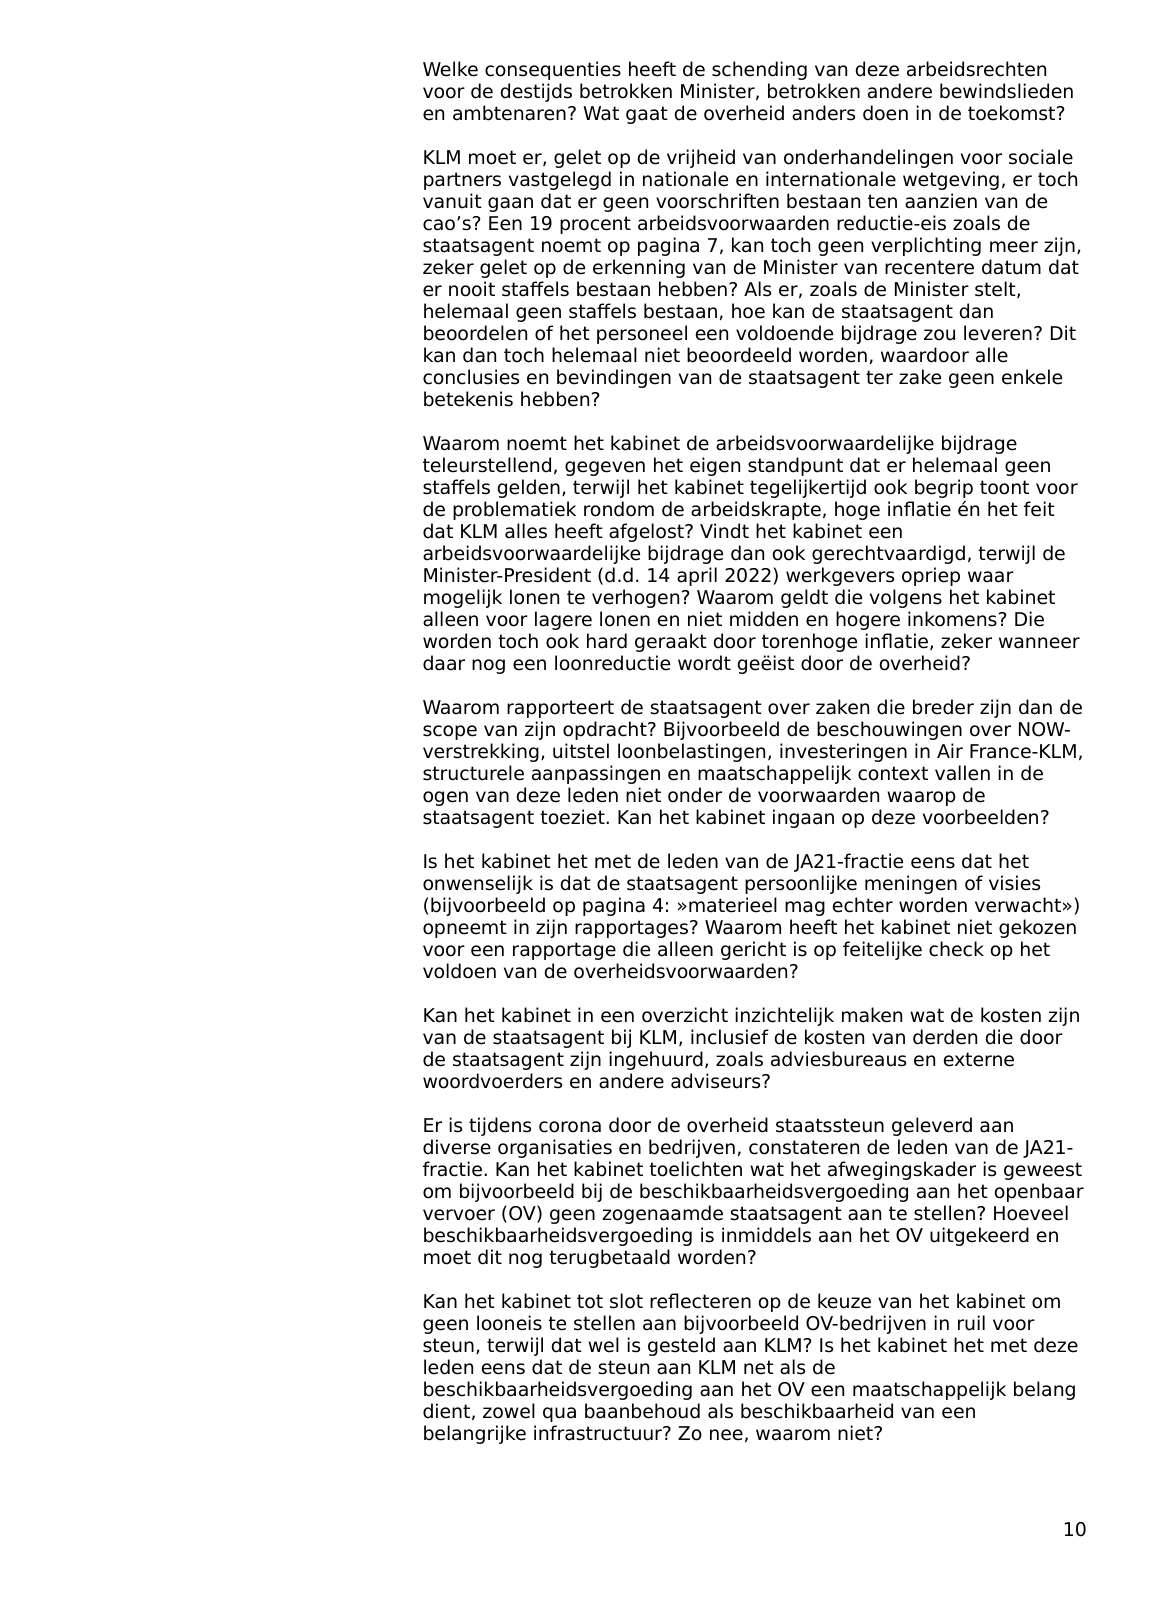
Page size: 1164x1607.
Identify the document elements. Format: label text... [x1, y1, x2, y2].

text Welke consequenties heeft de schending van deze arbeidsrechten voor de destijds betrokken Minister, betrokken andere bewindslieden en ambtenaren? Wat gaat de overheid anders doen in de toekomst? [422, 59, 1087, 125]
text Waarom rapporteert de staatsagent over zaken die breder zijn dan de scope van zijn opdracht? Bijvoorbeeld de beschouwingen over NOW-verstrekking, uitstel loonbelastingen, investeringen in Air France-KLM, structurele aanpassingen en maatschappelijk context vallen in de ogen van deze leden niet onder de voorwaarden waarop de staatsagent toeziet. Kan het kabinet ingaan op deze voorbeelden? [422, 697, 1087, 829]
text Er is tijdens corona door de overheid staatssteun geleverd aan diverse organisaties en bedrijven, constateren de leden van de JA21-fractie. Kan het kabinet toelichten wat het afwegingskader is geweest om bijvoorbeeld bij de beschikbaarheidsvergoeding aan het openbaar vervoer (OV) geen zogenaamde staatsagent aan te stellen? Hoeveel beschikbaarheidsvergoeding is inmiddels aan het OV uitgekeerd en moet dit nog terugbetaald worden? [422, 1115, 1087, 1269]
text KLM moet er, gelet op de vrijheid van onderhandelingen voor sociale partners vastgelegd in nationale en internationale wetgeving, er toch vanuit gaan dat er geen voorschriften bestaan ten aanzien van de cao’s? Een 19 procent arbeidsvoorwaarden reductie-eis zoals de staatsagent noemt op pagina 7, kan toch geen verplichting meer zijn, zeker gelet op de erkenning van de Minister van recentere datum dat er nooit staffels bestaan hebben? Als er, zoals de Minister stelt, helemaal geen staffels bestaan, hoe kan de staatsagent dan beoordelen of het personeel een voldoende bijdrage zou leveren? Dit kan dan toch helemaal niet beoordeeld worden, waardoor alle conclusies en bevindingen van de staatsagent ter zake geen enkele betekenis hebben? [422, 147, 1087, 411]
text Is het kabinet het met de leden van de JA21-fractie eens dat het onwenselijk is dat de staatsagent persoonlijke meningen of visies (bijvoorbeeld op pagina 4: »materieel mag echter worden verwacht») opneemt in zijn rapportages? Waarom heeft het kabinet niet gekozen voor een rapportage die alleen gericht is op feitelijke check op het voldoen van de overheidsvoorwaarden? [422, 851, 1087, 983]
text Waarom noemt het kabinet de arbeidsvoorwaardelijke bijdrage teleurstellend, gegeven het eigen standpunt dat er helemaal geen staffels gelden, terwijl het kabinet tegelijkertijd ook begrip toont voor de problematiek rondom de arbeidskrapte, hoge inflatie én het feit dat KLM alles heeft afgelost? Vindt het kabinet een arbeidsvoorwaardelijke bijdrage dan ook gerechtvaardigd, terwijl de Minister-President (d.d. 14 april 2022) werkgevers opriep waar mogelijk lonen te verhogen? Waarom geldt die volgens het kabinet alleen voor lagere lonen en niet midden en hogere inkomens? Die worden toch ook hard geraakt door torenhoge inflatie, zeker wanneer daar nog een loonreductie wordt geëist door de overheid? [422, 433, 1087, 675]
text Kan het kabinet tot slot reflecteren op de keuze van het kabinet om geen looneis te stellen aan bijvoorbeeld OV-bedrijven in ruil voor steun, terwijl dat wel is gesteld aan KLM? Is het kabinet het met deze leden eens dat de steun aan KLM net als de beschikbaarheidsvergoeding aan het OV een maatschappelijk belang dient, zowel qua baanbehoud als beschikbaarheid van een belangrijke infrastructuur? Zo nee, waarom niet? [422, 1291, 1087, 1445]
text Kan het kabinet in een overzicht inzichtelijk maken wat de kosten zijn van de staatsagent bij KLM, inclusief de kosten van derden die door de staatsagent zijn ingehuurd, zoals adviesbureaus en externe woordvoerders en andere adviseurs? [422, 1005, 1087, 1093]
